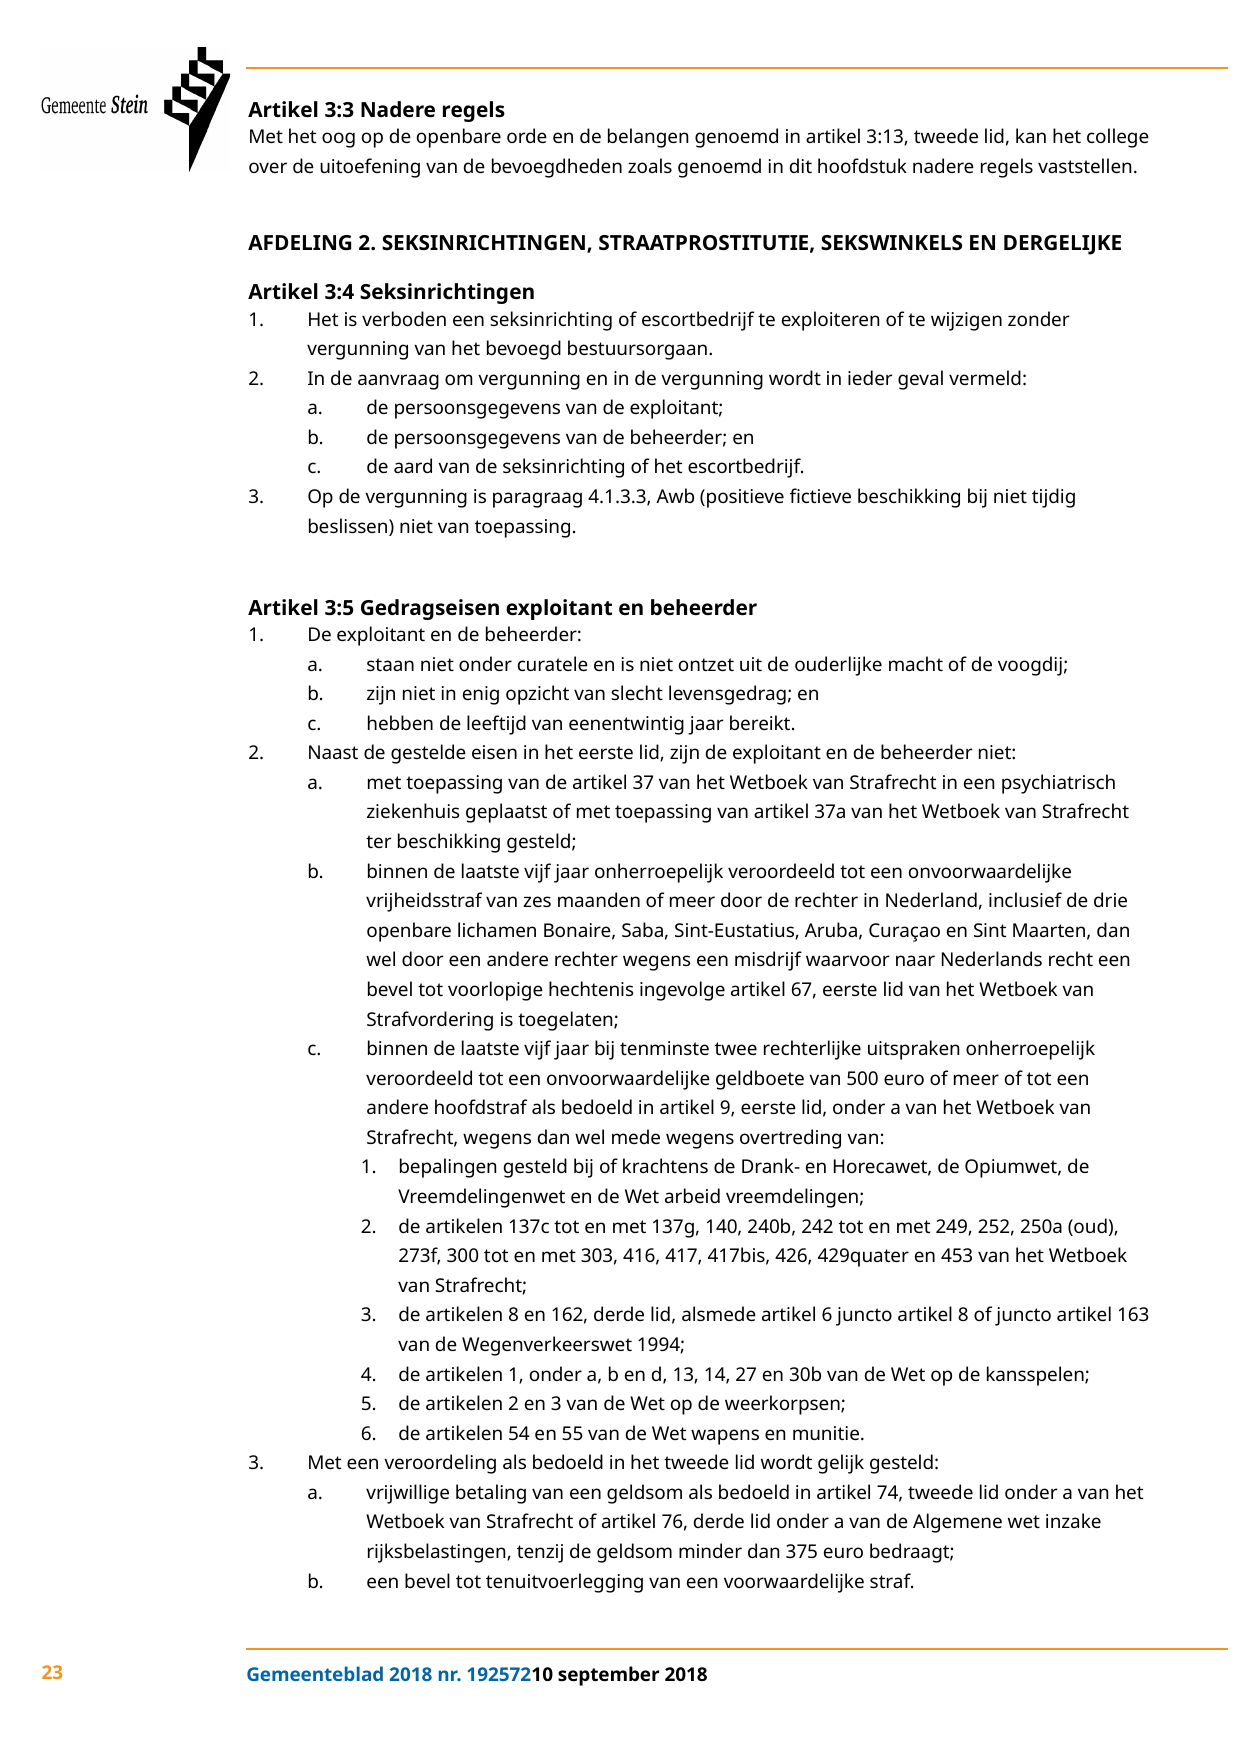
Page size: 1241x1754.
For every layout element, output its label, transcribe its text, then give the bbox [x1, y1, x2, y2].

text AFDELING 2. SEKSINRICHTINGEN, STRAATPROSTITUTIE, SEKSWINKELS EN DERGELIJKE [248, 228, 1152, 256]
list de artikelen 1, onder a, b en d, 13, 14, 27 en 30b van de Wet op de kansspelen; [361, 1361, 1152, 1387]
list Het is verboden een seksinrichting of escortbedrijf te exploiteren of te wijzigen zonder vergunning van het bevoegd bestuursorgaan. [248, 306, 1152, 361]
list de persoonsgegevens van de exploitant; [307, 394, 1152, 420]
list vrijwillige betaling van een geldsom als bedoeld in artikel 74, tweede lid onder a van het Wetboek van Strafrecht of artikel 76, derde lid onder a van de Algemene wet inzake rijksbelastingen, tenzij de geldsom minder dan 375 euro bedraagt; [307, 1479, 1152, 1564]
list bepalingen gesteld bij of krachtens de Drank- en Horecawet, de Opiumwet, de Vreemdelingenwet en de Wet arbeid vreemdelingen; [361, 1154, 1152, 1209]
picture [41, 47, 231, 172]
text Artikel 3:5 Gedragseisen exploitant en beheerder [248, 593, 1152, 621]
text Artikel 3:3 Nadere regels [248, 95, 1152, 123]
list de persoonsgegevens van de beheerder; en [307, 424, 1152, 450]
text Met het oog op de openbare orde en de belangen genoemd in artikel 3:13, tweede lid, kan het college over de uitoefening van de bevoegdheden zoals genoemd in dit hoofdstuk nadere regels vaststellen. [248, 123, 1152, 178]
list een bevel tot tenuitvoerlegging van een voorwaardelijke straf. [307, 1568, 1152, 1594]
text Artikel 3:4 Seksinrichtingen [248, 277, 1152, 306]
list hebben de leeftijd van eenentwintig jaar bereikt. [307, 710, 1152, 736]
list Met een veroordeling als bedoeld in het tweede lid wordt gelijk gesteld: [248, 1449, 1152, 1475]
list binnen de laatste vijf jaar onherroepelijk veroordeeld tot een onvoorwaardelijke vrijheidsstraf van zes maanden of meer door de rechter in Nederland, inclusief de drie openbare lichamen Bonaire, Saba, Sint-Eustatius, Aruba, Curaçao en Sint Maarten, dan wel door een andere rechter wegens een misdrijf waarvoor naar Nederlands recht een bevel tot voorlopige hechtenis ingevolge artikel 67, eerste lid van het Wetboek van Strafvordering is toegelaten; [307, 858, 1152, 1032]
list Naast de gestelde eisen in het eerste lid, zijn de exploitant en de beheerder niet: [248, 739, 1152, 765]
list De exploitant en de beheerder: [248, 621, 1152, 647]
list de artikelen 54 en 55 van de Wet wapens en munitie. [361, 1420, 1152, 1446]
list Op de vergunning is paragraag 4.1.3.3, Awb (positieve fictieve beschikking bij niet tijdig beslissen) niet van toepassing. [248, 483, 1152, 538]
list zijn niet in enig opzicht van slecht levensgedrag; en [307, 680, 1152, 706]
list de aard van de seksinrichting of het escortbedrijf. [307, 454, 1152, 479]
list met toepassing van de artikel 37 van het Wetboek van Strafrecht in een psychiatrisch ziekenhuis geplaatst of met toepassing van artikel 37a van het Wetboek van Strafrecht ter beschikking gesteld; [307, 769, 1152, 854]
list In de aanvraag om vergunning en in de vergunning wordt in ieder geval vermeld: [248, 365, 1152, 391]
list de artikelen 137c tot en met 137g, 140, 240b, 242 tot en met 249, 252, 250a (oud), 273f, 300 tot en met 303, 416, 417, 417bis, 426, 429quater en 453 van het Wetboek van Strafrecht; [361, 1213, 1152, 1298]
list de artikelen 8 en 162, derde lid, alsmede artikel 6 juncto artikel 8 of juncto artikel 163 van de Wegenverkeerswet 1994; [361, 1302, 1152, 1357]
list binnen de laatste vijf jaar bij tenminste twee rechterlijke uitspraken onherroepelijk veroordeeld tot een onvoorwaardelijke geldboete van 500 euro of meer of tot een andere hoofdstraf als bedoeld in artikel 9, eerste lid, onder a van het Wetboek van Strafrecht, wegens dan wel mede wegens overtreding van: [307, 1035, 1152, 1150]
list de artikelen 2 en 3 van de Wet op de weerkorpsen; [361, 1390, 1152, 1416]
list staan niet onder curatele en is niet ontzet uit de ouderlijke macht of de voogdij; [307, 651, 1152, 677]
